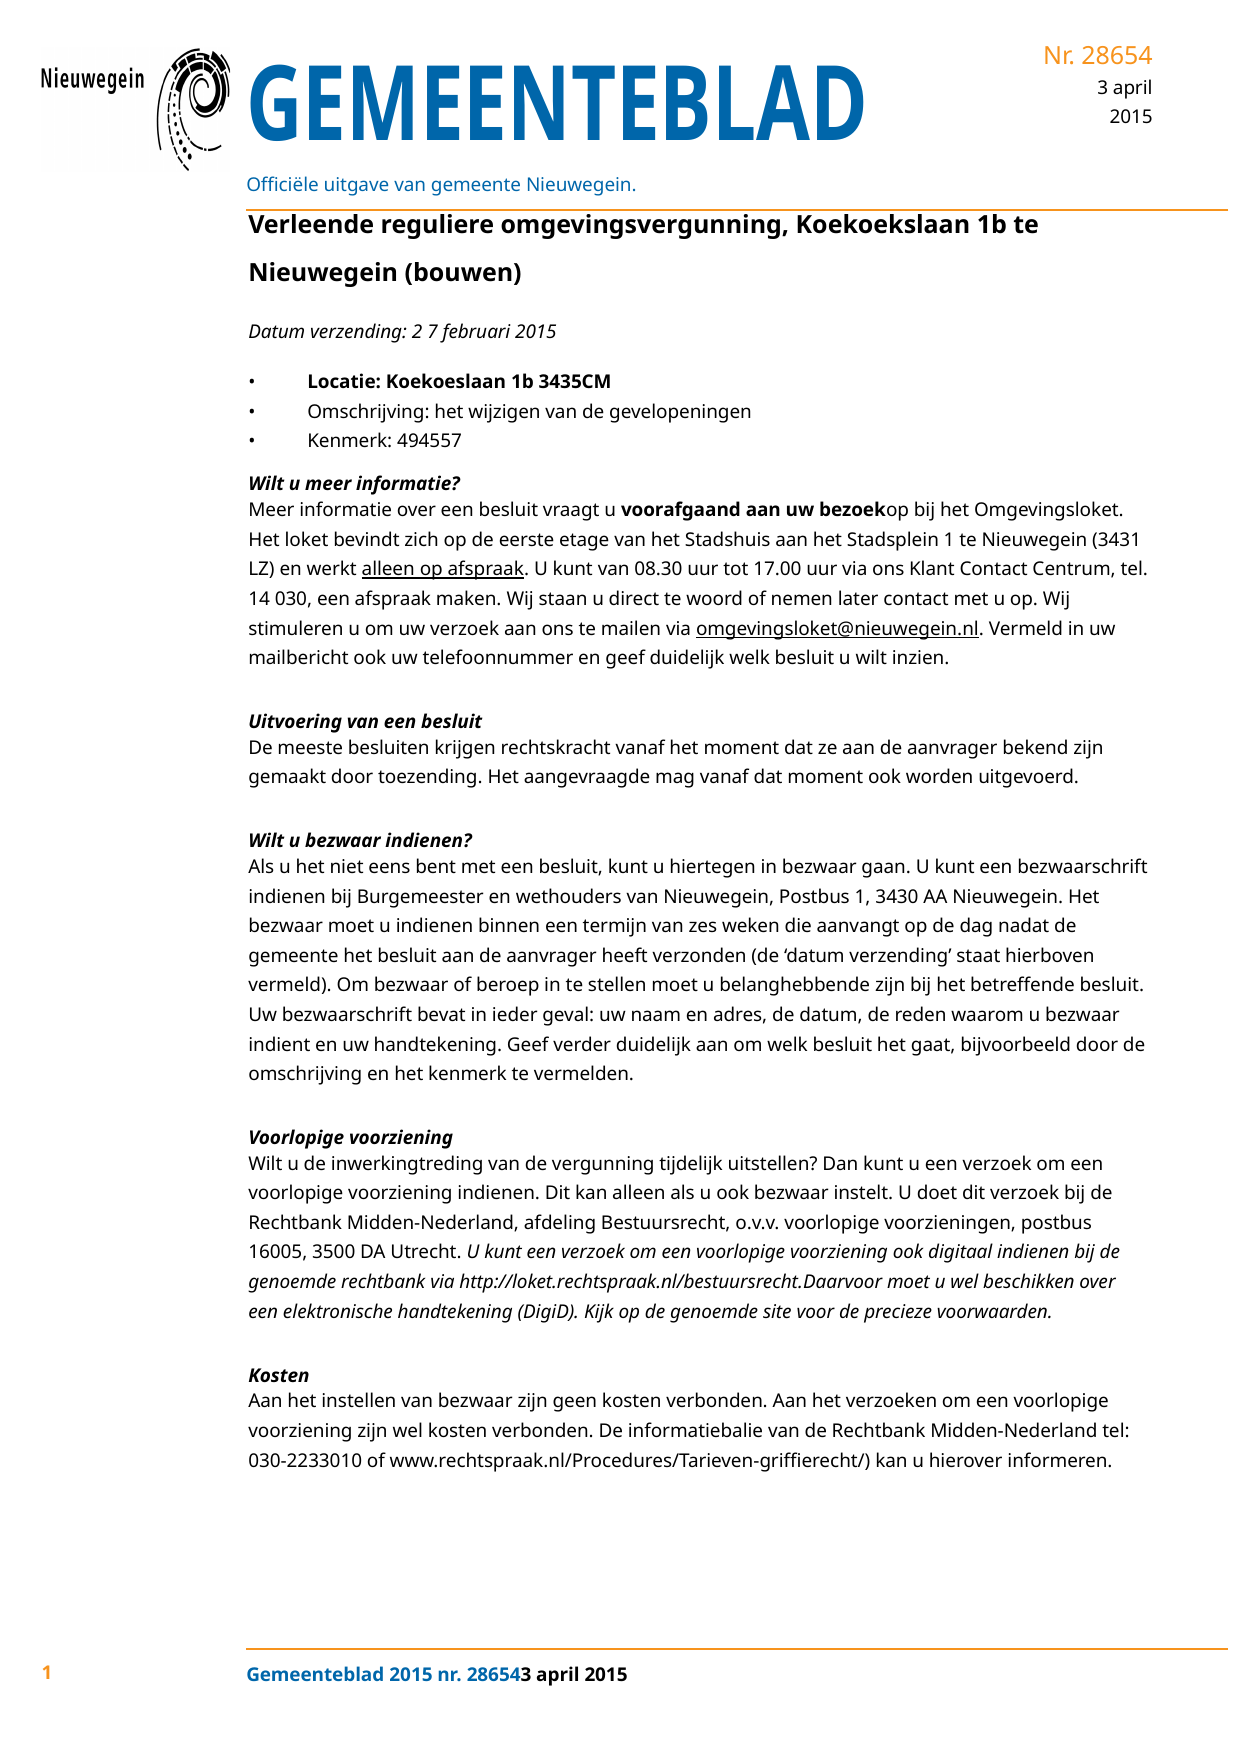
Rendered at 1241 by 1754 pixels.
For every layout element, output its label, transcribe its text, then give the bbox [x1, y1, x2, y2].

text De meeste besluiten krijgen rechtskracht vanaf het moment dat ze aan de aanvrager bekend zijn gemaakt door toezending. Het aangevraagde mag vanaf dat moment ook worden uitgevoerd. [248, 734, 1152, 789]
text Wilt u de inwerkingtreding van de vergunning tijdelijk uitstellen? Dan kunt u een verzoek om een voorlopige voorziening indienen. Dit kan alleen als u ook bezwaar instelt. U doet dit verzoek bij de Rechtbank Midden-Nederland, afdeling Bestuursrecht, o.v.v. voorlopige voorzieningen, postbus 16005, 3500 DA Utrecht. U kunt een verzoek om een voorlopige voorziening ook digitaal indienen bij de genoemde rechtbank via http://loket.rechtspraak.nl/bestuursrecht.Daarvoor moet u wel beschikken over een elektronische handtekening (DigiD). Kijk op de genoemde site voor de precieze voorwaarden. [248, 1150, 1152, 1324]
text Meer informatie over een besluit vraagt u voorafgaand aan uw bezoekop bij het Omgevingsloket. Het loket bevindt zich op de eerste etage van het Stadshuis aan het Stadsplein 1 te Nieuwegein (3431 LZ) en werkt alleen op afspraak. U kunt van 08.30 uur tot 17.00 uur via ons Klant Contact Centrum, tel. 14 030, een afspraak maken. Wij staan u direct te woord of nemen later contact met u op. Wij stimuleren u om uw verzoek aan ons te mailen via omgevingsloket@nieuwegein.nl. Vermeld in uw mailbericht ook uw telefoonnummer en geef duidelijk welk besluit u wilt inzien. [248, 496, 1152, 670]
text Als u het niet eens bent met een besluit, kunt u hiertegen in bezwaar gaan. U kunt een bezwaarschrift indienen bij Burgemeester en wethouders van Nieuwegein, Postbus 1, 3430 AA Nieuwegein. Het bezwaar moet u indienen binnen een termijn van zes weken die aanvangt op de dag nadat de gemeente het besluit aan de aanvrager heeft verzonden (de ‘datum verzending’ staat hierboven vermeld). Om bezwaar of beroep in te stellen moet u belanghebbende zijn bij het betreffende besluit. Uw bezwaarschrift bevat in ieder geval: uw naam en adres, de datum, de reden waarom u bezwaar indient en uw handtekening. Geef verder duidelijk aan om welk besluit het gaat, bijvoorbeeld door de omschrijving en het kenmerk te vermelden. [248, 853, 1152, 1086]
text Datum verzending: 2 7 februari 2015 [248, 318, 1152, 344]
text Kosten [248, 1362, 1152, 1388]
text Uitvoering van een besluit [248, 708, 1152, 734]
list Kenmerk: 494557 [248, 427, 1152, 453]
text Voorlopige voorziening [248, 1124, 1152, 1150]
text Wilt u meer informatie? [248, 471, 1152, 496]
text Aan het instellen van bezwaar zijn geen kosten verbonden. Aan het verzoeken om een voorlopige voorziening zijn wel kosten verbonden. De informatiebalie van de Rechtbank Midden-Nederland tel: 030-2233010 of www.rechtspraak.nl/Procedures/Tarieven-griffierecht/) kan u hierover informeren. [248, 1388, 1152, 1472]
text Verleende reguliere omgevingsvergunning, Koekoekslaan 1b te Nieuwegein (bouwen) [248, 211, 1152, 288]
picture [41, 47, 231, 172]
list Omschrijving: het wijzigen van de gevelopeningen [248, 398, 1152, 424]
list Locatie: Koekoeslaan 1b 3435CM [248, 368, 1152, 394]
text Wilt u bezwaar indienen? [248, 827, 1152, 853]
